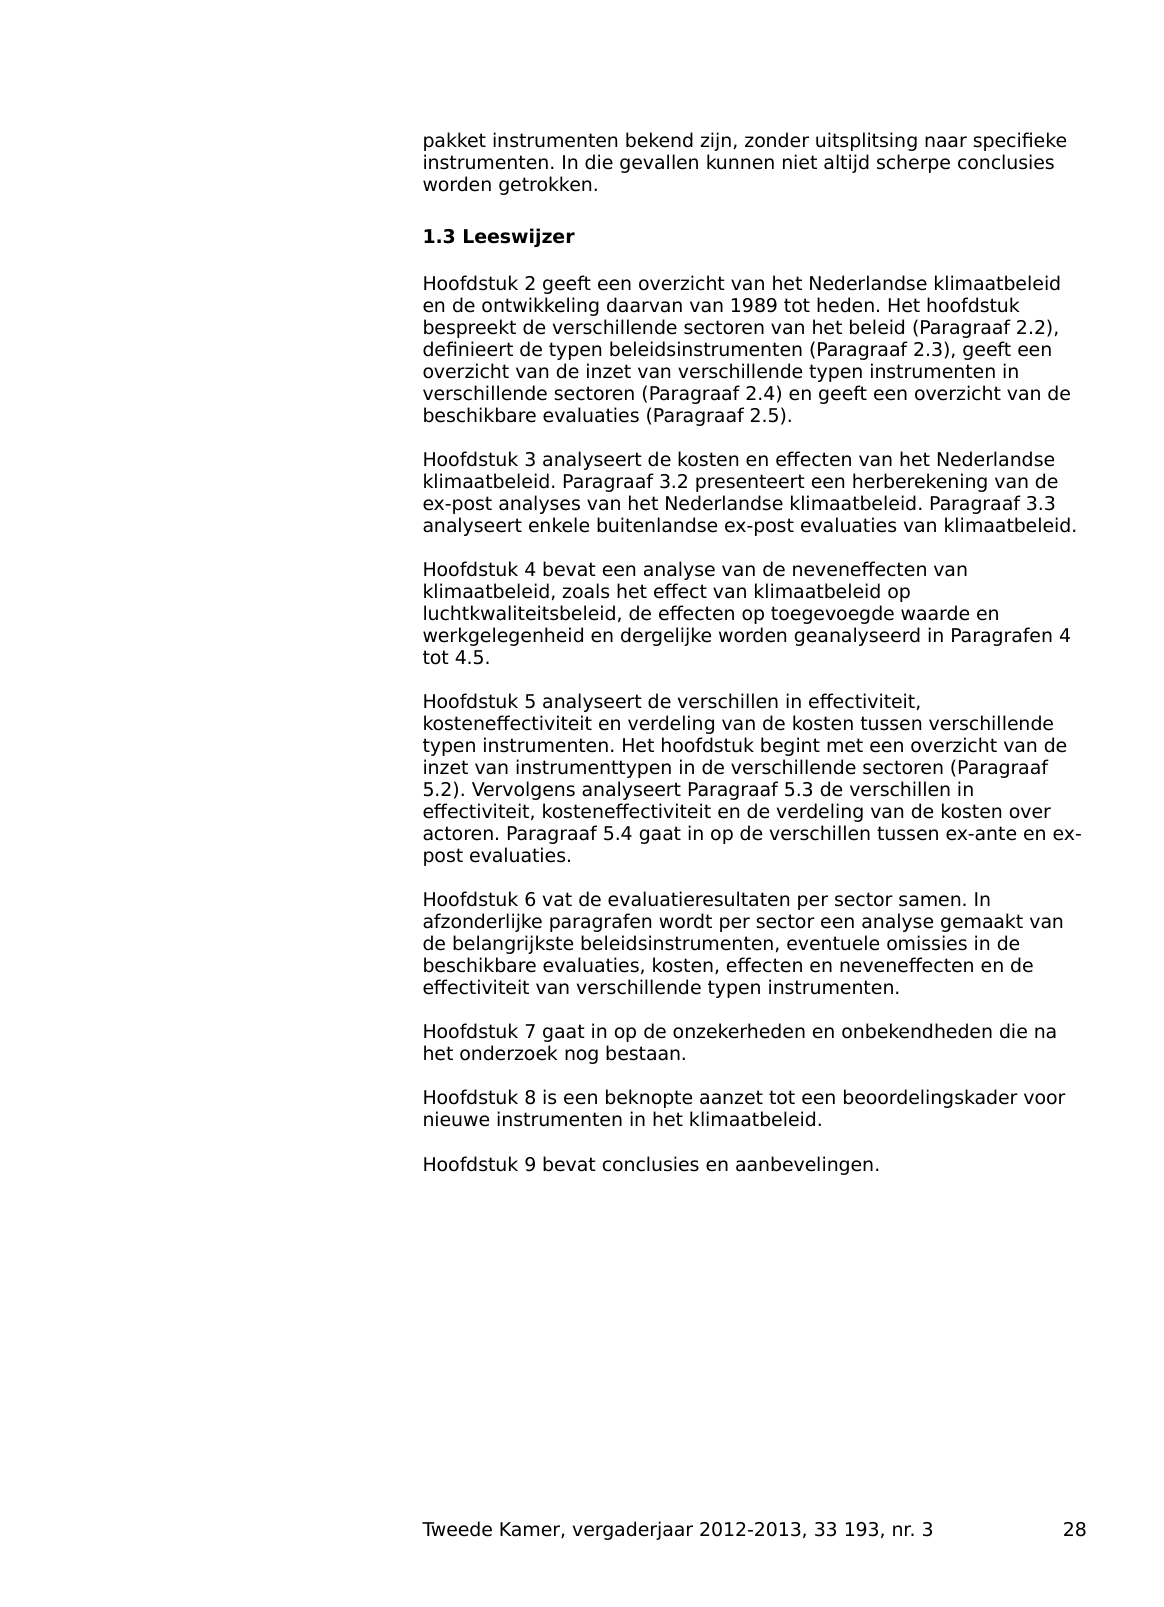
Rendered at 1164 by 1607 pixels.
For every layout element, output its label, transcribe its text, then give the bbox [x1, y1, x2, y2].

text Hoofdstuk 3 analyseert de kosten en effecten van het Nederlandse klimaatbeleid. Paragraaf 3.2 presenteert een herberekening van de ex-post analyses van het Nederlandse klimaatbeleid. Paragraaf 3.3 analyseert enkele buitenlandse ex-post evaluaties van klimaatbeleid. [422, 449, 1087, 537]
text Hoofdstuk 5 analyseert de verschillen in effectiviteit, kosteneffectiviteit en verdeling van de kosten tussen verschillende typen instrumenten. Het hoofdstuk begint met een overzicht van de inzet van instrumenttypen in de verschillende sectoren (Paragraaf 5.2). Vervolgens analyseert Paragraaf 5.3 de verschillen in effectiviteit, kosteneffectiviteit en de verdeling van de kosten over actoren. Paragraaf 5.4 gaat in op de verschillen tussen ex-ante en ex-post evaluaties. [422, 691, 1087, 867]
text pakket instrumenten bekend zijn, zonder uitsplitsing naar specifieke instrumenten. In die gevallen kunnen niet altijd scherpe conclusies worden getrokken. [422, 130, 1087, 196]
subtitle 1.3 Leeswijzer [422, 226, 1087, 248]
text Hoofdstuk 7 gaat in op de onzekerheden en onbekendheden die na het onderzoek nog bestaan. [422, 1021, 1087, 1065]
text Hoofdstuk 6 vat de evaluatieresultaten per sector samen. In afzonderlijke paragrafen wordt per sector een analyse gemaakt van de belangrijkste beleidsinstrumenten, eventuele omissies in de beschikbare evaluaties, kosten, effecten en neveneffecten en de effectiviteit van verschillende typen instrumenten. [422, 889, 1087, 999]
text Hoofdstuk 2 geeft een overzicht van het Nederlandse klimaatbeleid en de ontwikkeling daarvan van 1989 tot heden. Het hoofdstuk bespreekt de verschillende sectoren van het beleid (Paragraaf 2.2), definieert de typen beleidsinstrumenten (Paragraaf 2.3), geeft een overzicht van de inzet van verschillende typen instrumenten in verschillende sectoren (Paragraaf 2.4) en geeft een overzicht van de beschikbare evaluaties (Paragraaf 2.5). [422, 273, 1087, 427]
text Hoofdstuk 8 is een beknopte aanzet tot een beoordelingskader voor nieuwe instrumenten in het klimaatbeleid. [422, 1087, 1087, 1131]
text Hoofdstuk 4 bevat een analyse van de neveneffecten van klimaatbeleid, zoals het effect van klimaatbeleid op luchtkwaliteitsbeleid, de effecten op toegevoegde waarde en werkgelegenheid en dergelijke worden geanalyseerd in Paragrafen 4 tot 4.5. [422, 559, 1087, 669]
text Hoofdstuk 9 bevat conclusies en aanbevelingen. [422, 1153, 1087, 1175]
